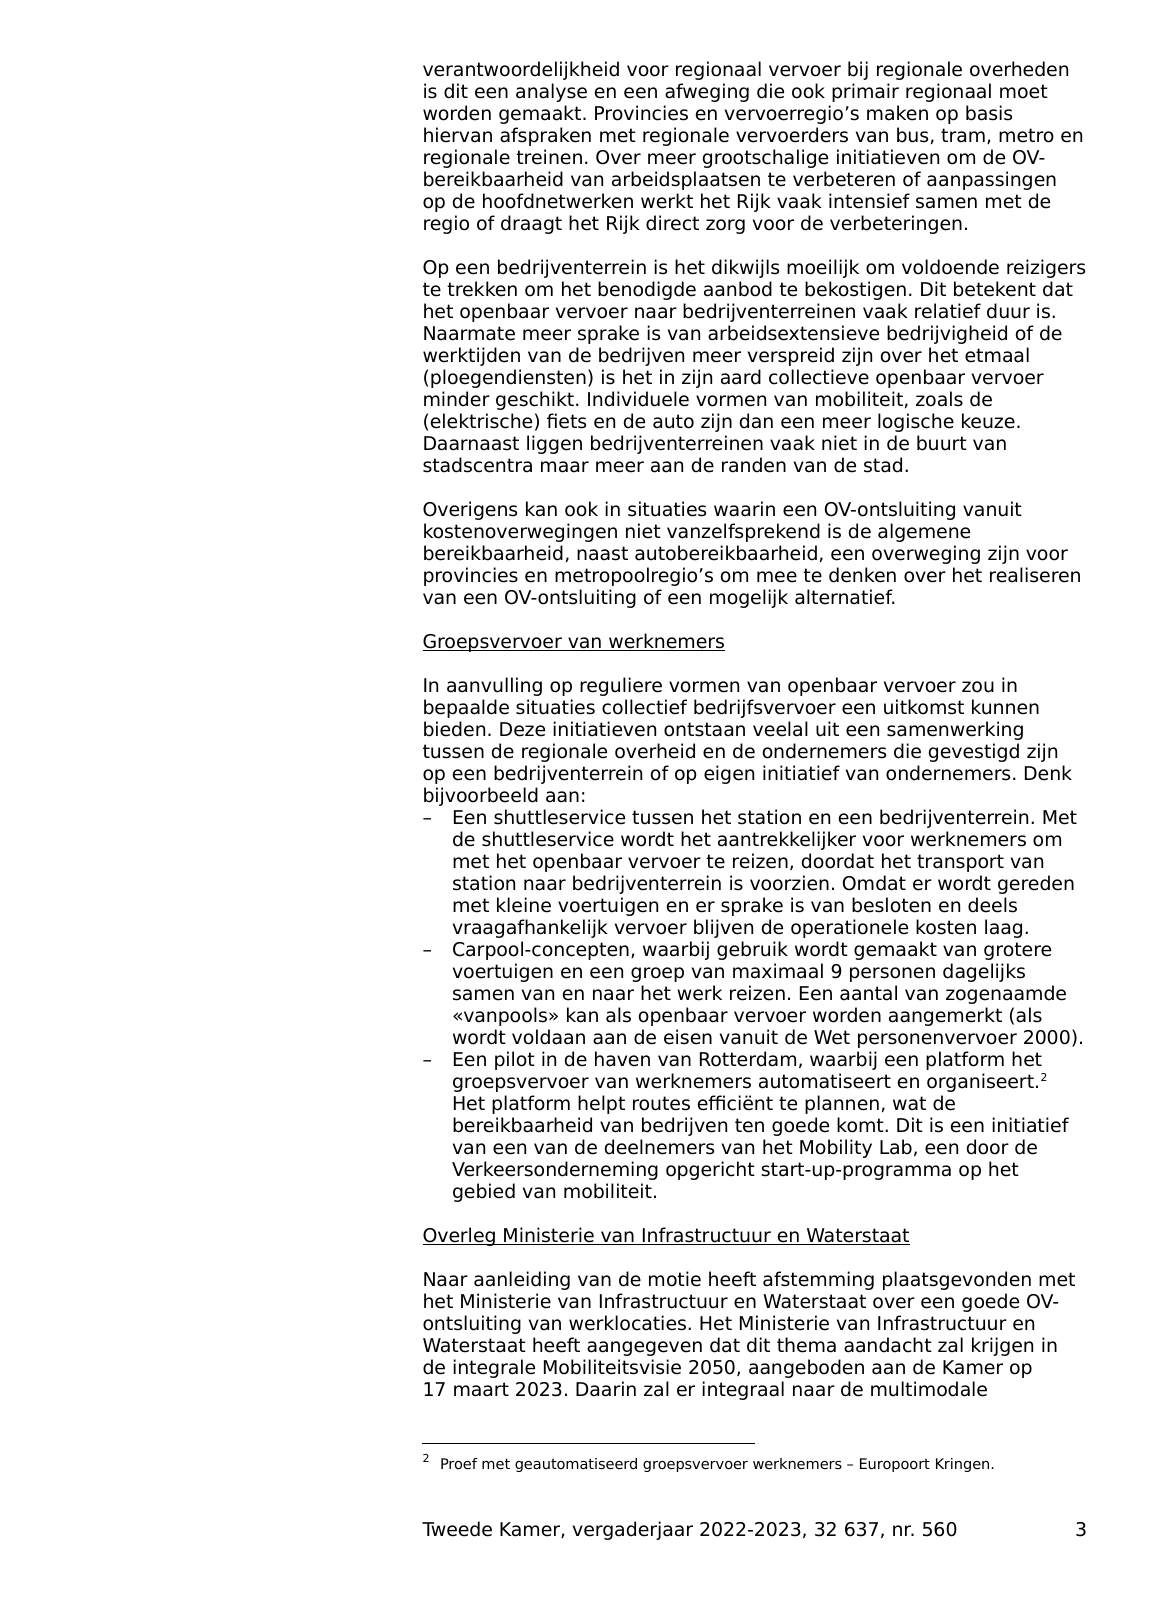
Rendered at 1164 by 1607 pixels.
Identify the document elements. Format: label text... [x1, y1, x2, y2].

subtitle Overleg Ministerie van Infrastructuur en Waterstaat [422, 1225, 1087, 1247]
text verantwoordelijkheid voor regionaal vervoer bij regionale overheden is dit een analyse en een afweging die ook primair regionaal moet worden gemaakt. Provincies en vervoerregio’s maken op basis hiervan afspraken met regionale vervoerders van bus, tram, metro en regionale treinen. Over meer grootschalige initiatieven om de OV-bereikbaarheid van arbeidsplaatsen te verbeteren of aanpassingen op de hoofdnetwerken werkt het Rijk vaak intensief samen met de regio of draagt het Rijk direct zorg voor de verbeteringen. [422, 59, 1087, 235]
text Overigens kan ook in situaties waarin een OV-ontsluiting vanuit kostenoverwegingen niet vanzelfsprekend is de algemene bereikbaarheid, naast autobereikbaarheid, een overweging zijn voor provincies en metropoolregio’s om mee te denken over het realiseren van een OV-ontsluiting of een mogelijk alternatief. [422, 499, 1087, 609]
text Naar aanleiding van de motie heeft afstemming plaatsgevonden met het Ministerie van Infrastructuur en Waterstaat over een goede OV-ontsluiting van werklocaties. Het Ministerie van Infrastructuur en Waterstaat heeft aangegeven dat dit thema aandacht zal krijgen in de integrale Mobiliteitsvisie 2050, aangeboden aan de Kamer op 17 maart 2023. Daarin zal er integraal naar de multimodale [422, 1269, 1087, 1401]
subtitle Groepsvervoer van werknemers [422, 631, 1087, 653]
text – Carpool-concepten, waarbij gebruik wordt gemaakt van grotere voertuigen en een groep van maximaal 9 personen dagelijks samen van en naar het werk reizen. Een aantal van zogenaamde «vanpools» kan als openbaar vervoer worden aangemerkt (als wordt voldaan aan de eisen vanuit de Wet personenvervoer 2000). [422, 939, 1087, 1049]
text In aanvulling op reguliere vormen van openbaar vervoer zou in bepaalde situaties collectief bedrijfsvervoer een uitkomst kunnen bieden. Deze initiatieven ontstaan veelal uit een samenwerking tussen de regionale overheid en de ondernemers die gevestigd zijn op een bedrijventerrein of op eigen initiatief van ondernemers. Denk bijvoorbeeld aan: [422, 675, 1087, 807]
text – Een shuttleservice tussen het station en een bedrijventerrein. Met de shuttleservice wordt het aantrekkelijker voor werknemers om met het openbaar vervoer te reizen, doordat het transport van station naar bedrijventerrein is voorzien. Omdat er wordt gereden met kleine voertuigen en er sprake is van besloten en deels vraagafhankelijk vervoer blijven de operationele kosten laag. [422, 807, 1087, 939]
text – Een pilot in de haven van Rotterdam, waarbij een platform het groepsvervoer van werknemers automatiseert en organiseert. Het platform helpt routes efficiënt te plannen, wat de bereikbaarheid van bedrijven ten goede komt. Dit is een initiatief van een van de deelnemers van het Mobility Lab, een door de Verkeersonderneming opgericht start-up-programma op het gebied van mobiliteit. [422, 1049, 1087, 1203]
text Proef met geautomatiseerd groepsvervoer werknemers – Europoort Kringen. [422, 1452, 1087, 1474]
text Op een bedrijventerrein is het dikwijls moeilijk om voldoende reizigers te trekken om het benodigde aanbod te bekostigen. Dit betekent dat het openbaar vervoer naar bedrijventerreinen vaak relatief duur is. Naarmate meer sprake is van arbeidsextensieve bedrijvigheid of de werktijden van de bedrijven meer verspreid zijn over het etmaal (ploegendiensten) is het in zijn aard collectieve openbaar vervoer minder geschikt. Individuele vormen van mobiliteit, zoals de (elektrische) fiets en de auto zijn dan een meer logische keuze. Daarnaast liggen bedrijventerreinen vaak niet in de buurt van stadscentra maar meer aan de randen van de stad. [422, 257, 1087, 477]
